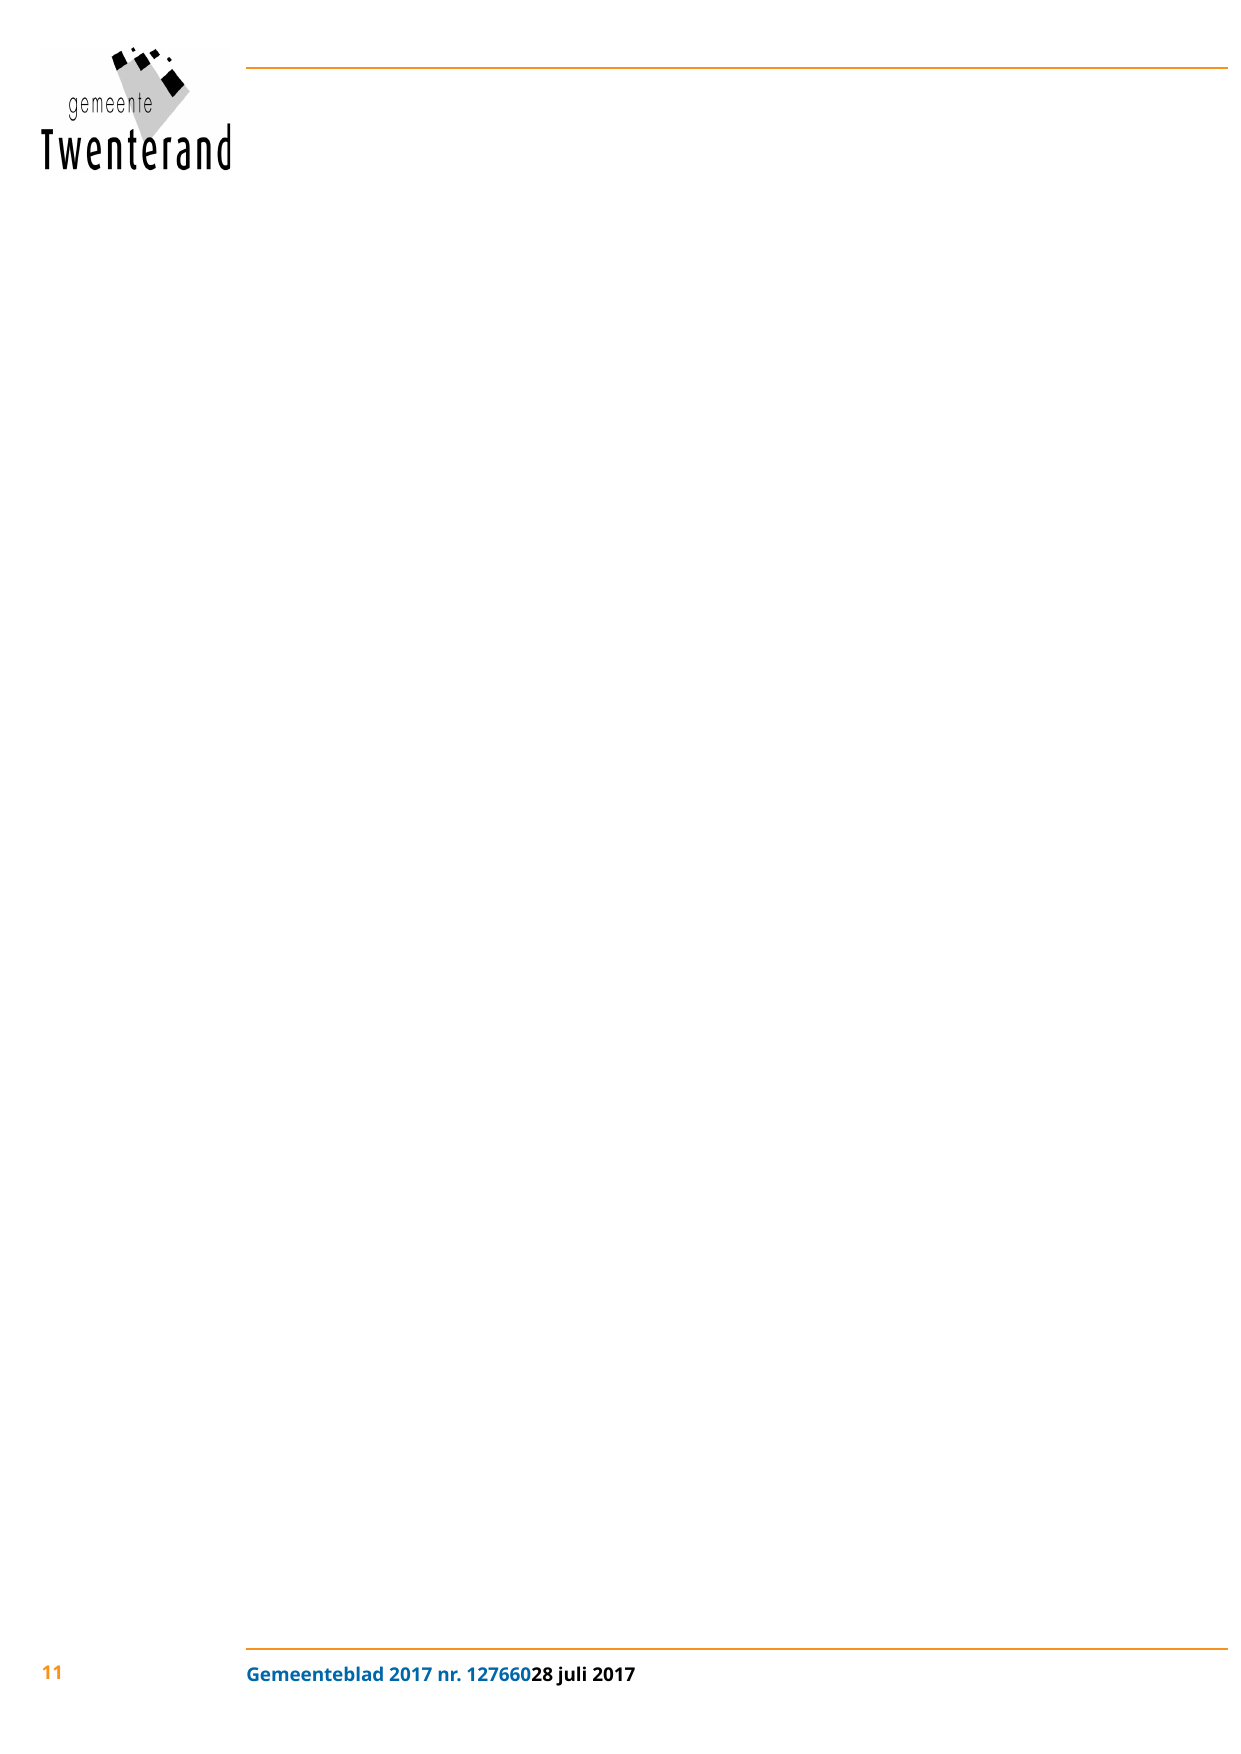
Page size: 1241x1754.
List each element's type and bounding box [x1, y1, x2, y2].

picture [41, 47, 231, 172]
